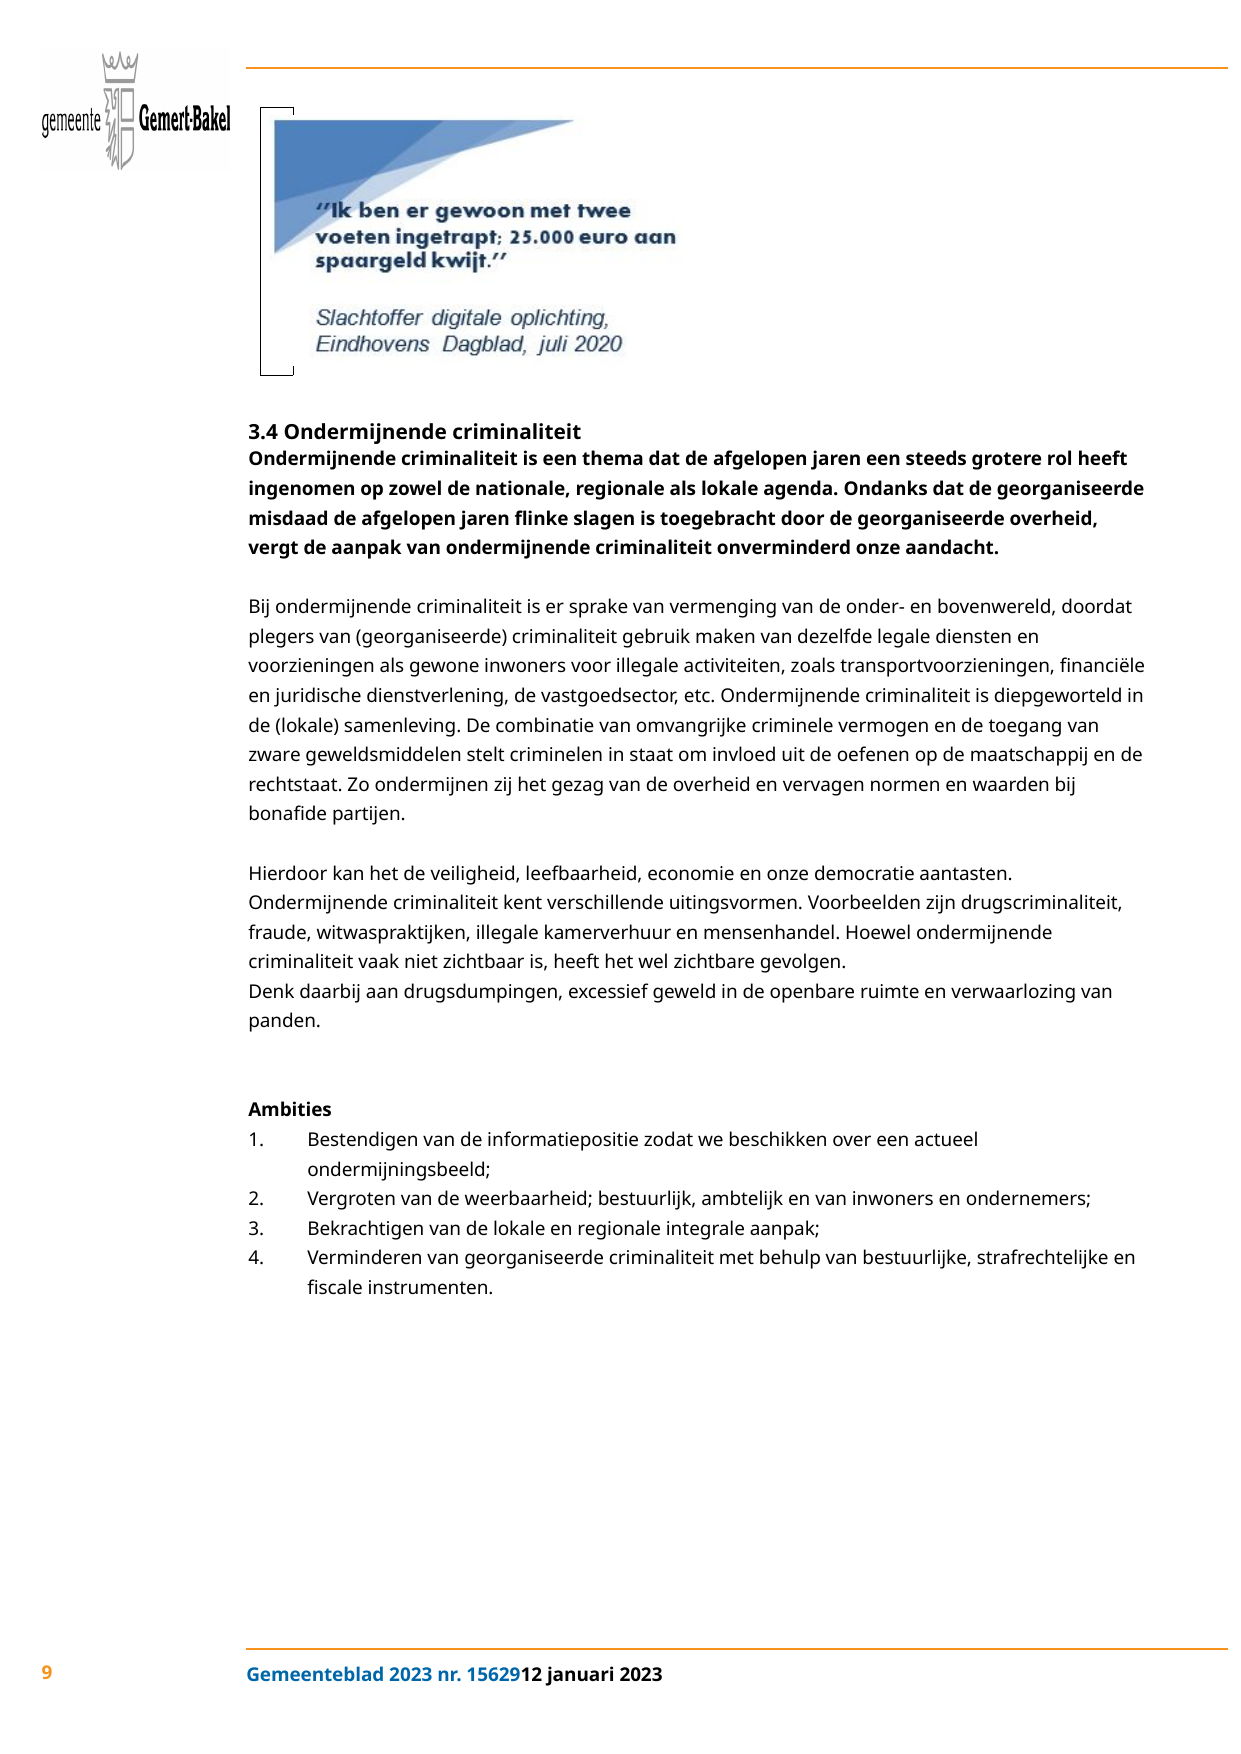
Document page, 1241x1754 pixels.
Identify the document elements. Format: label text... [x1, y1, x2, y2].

text Bij ondermijnende criminaliteit is er sprake van vermenging van de onder- en bovenwereld, doordat plegers van (georganiseerde) criminaliteit gebruik maken van dezelfde legale diensten en voorzieningen als gewone inwoners voor illegale activiteiten, zoals transportvoorzieningen, financiële en juridische dienstverlening, de vastgoedsector, etc. Ondermijnende criminaliteit is diepgeworteld in de (lokale) samenleving. De combinatie van omvangrijke criminele vermogen en de toegang van zware geweldsmiddelen stelt criminelen in staat om invloed uit de oefenen op de maatschappij en de rechtstaat. Zo ondermijnen zij het gezag van de overheid en vervagen normen en waarden bij bonafide partijen. [248, 593, 1152, 826]
picture [41, 47, 231, 172]
text Denk daarbij aan drugsdumpingen, excessief geweld in de openbare ruimte en verwaarlozing van panden. [248, 978, 1152, 1033]
text Hierdoor kan het de veiligheid, leefbaarheid, economie en onze democratie aantasten. Ondermijnende criminaliteit kent verschillende uitingsvormen. Voorbeelden zijn drugscriminaliteit, fraude, witwaspraktijken, illegale kamerverhuur en mensenhandel. Hoewel ondermijnende criminaliteit vaak niet zichtbaar is, heeft het wel zichtbare gevolgen. [248, 860, 1152, 974]
text Ondermijnende criminaliteit is een thema dat de afgelopen jaren een steeds grotere rol heeft ingenomen op zowel de nationale, regionale als lokale agenda. Ondanks dat de georganiseerde misdaad de afgelopen jaren flinke slagen is toegebracht door de georganiseerde overheid, vergt de aanpak van ondermijnende criminaliteit onverminderd onze aandacht. [248, 446, 1152, 560]
picture [268, 115, 683, 366]
table_header Ambities Bestendigen van de informatiepositie zodat we beschikken over een actueel ondermijningsbeeld; Vergroten van de weerbaarheid; bestuurlijk, ambtelijk en van inwoners en ondernemers; Bekrachtigen van de lokale en regionale integrale aanpak; Verminderen van georganiseerde criminaliteit met behulp van bestuurlijke, strafrechtelijke en fiscale instrumenten. [248, 1097, 1152, 1300]
text 3.4 Ondermijnende criminaliteit [248, 417, 1152, 446]
